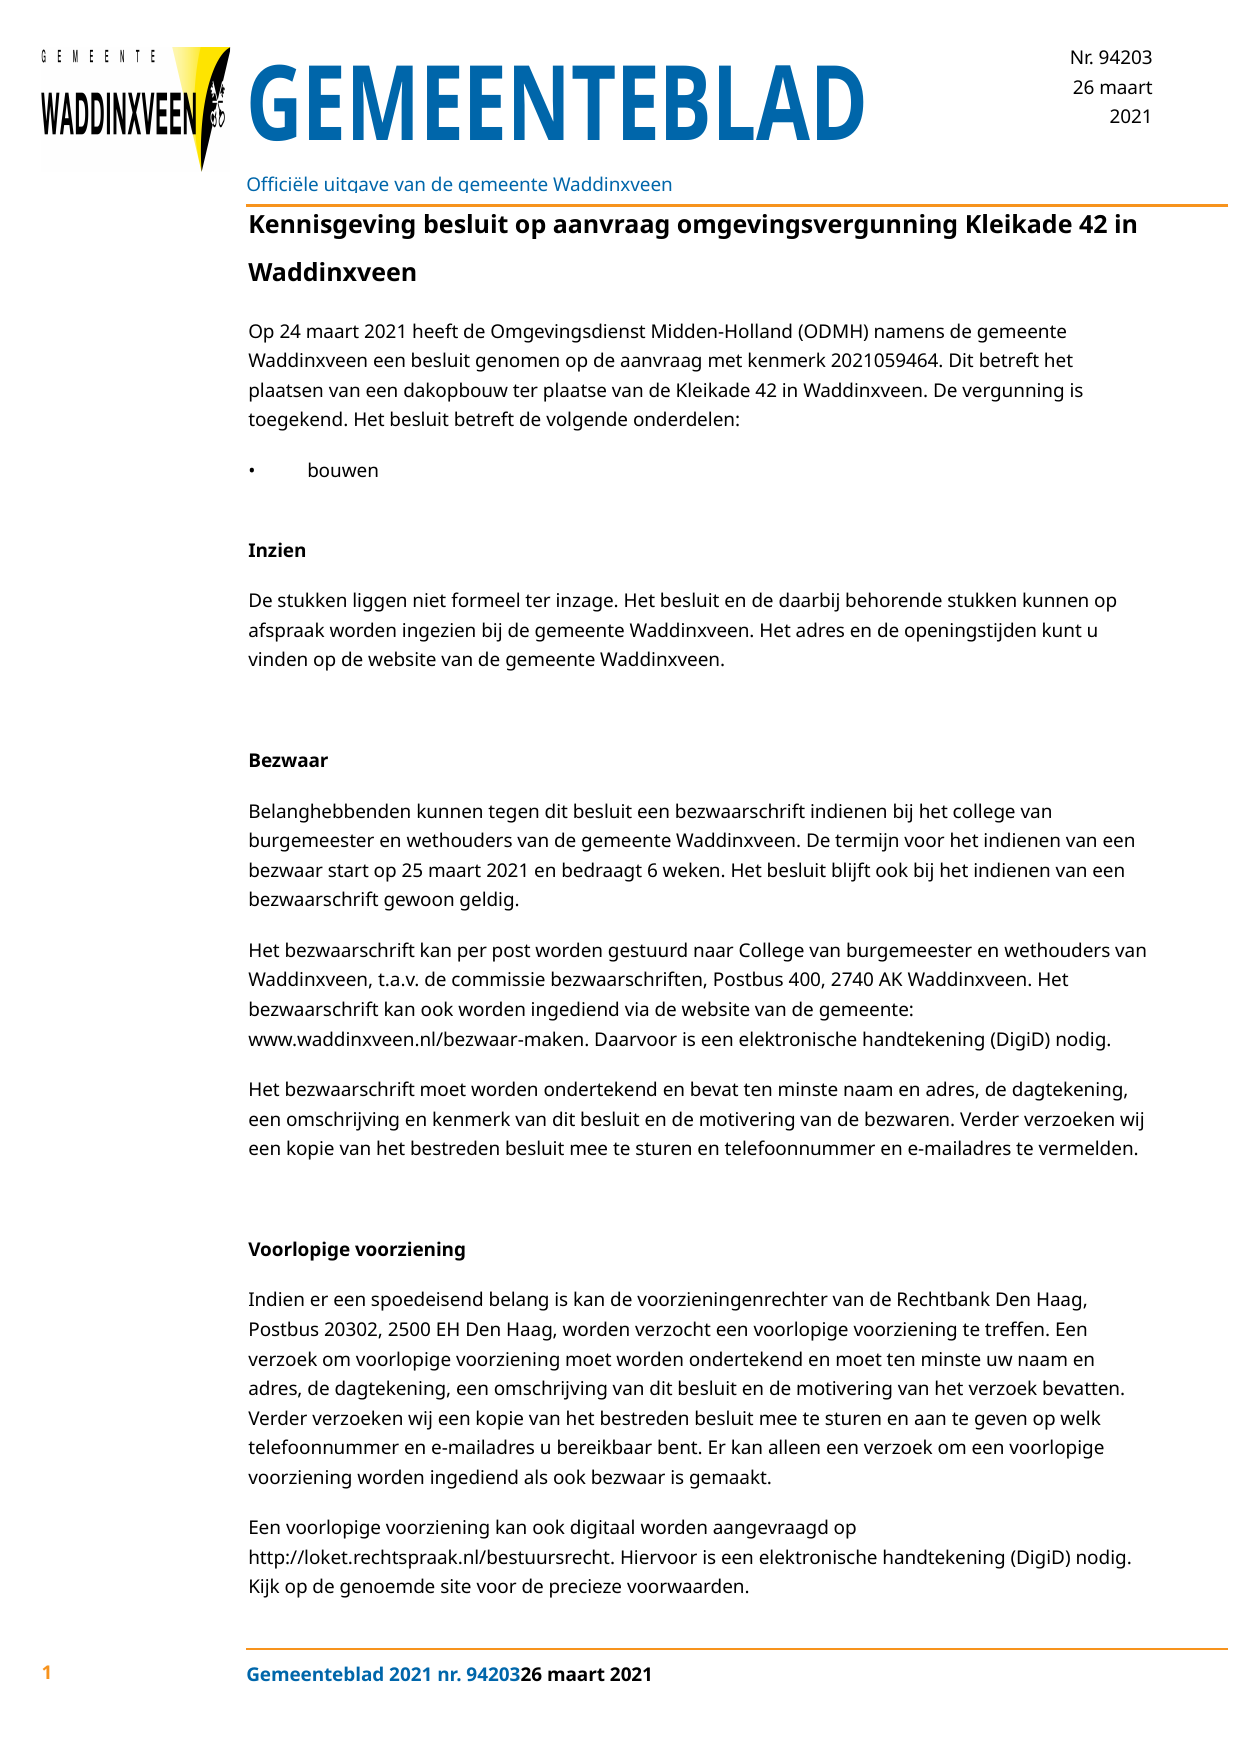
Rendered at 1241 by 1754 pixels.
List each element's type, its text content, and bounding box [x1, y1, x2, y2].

list bouwen [248, 457, 1152, 483]
text Een voorlopige voorziening kan ook digitaal worden aangevraagd op http://loket.rechtspraak.nl/bestuursrecht. Hiervoor is een elektronische handtekening (DigiD) nodig. Kijk op de genoemde site voor de precieze voorwaarden. [248, 1514, 1152, 1599]
text Voorlopige voorziening [248, 1236, 1152, 1262]
text Het bezwaarschrift kan per post worden gestuurd naar College van burgemeester en wethouders van Waddinxveen, t.a.v. de commissie bezwaarschriften, Postbus 400, 2740 AK Waddinxveen. Het bezwaarschrift kan ook worden ingediend via de website van de gemeente: www.waddinxveen.nl/bezwaar-maken. Daarvoor is een elektronische handtekening (DigiD) nodig. [248, 937, 1152, 1052]
picture [41, 47, 231, 172]
text Indien er een spoedeisend belang is kan de voorzieningenrechter van de Rechtbank Den Haag, Postbus 20302, 2500 EH Den Haag, worden verzocht een voorlopige voorziening te treffen. Een verzoek om voorlopige voorziening moet worden ondertekend en moet ten minste uw naam en adres, de dagtekening, een omschrijving van dit besluit en de motivering van het verzoek bevatten. Verder verzoeken wij een kopie van het bestreden besluit mee te sturen en aan te geven op welk telefoonnummer en e-mailadres u bereikbaar bent. Er kan alleen een verzoek om een voorlopige voorziening worden ingediend als ook bezwaar is gemaakt. [248, 1287, 1152, 1490]
text Op 24 maart 2021 heeft de Omgevingsdienst Midden-Holland (ODMH) namens de gemeente Waddinxveen een besluit genomen op de aanvraag met kenmerk 2021059464. Dit betreft het plaatsen van een dakopbouw ter plaatse van de Kleikade 42 in Waddinxveen. De vergunning is toegekend. Het besluit betreft de volgende onderdelen: [248, 318, 1152, 432]
text De stukken liggen niet formeel ter inzage. Het besluit en de daarbij behorende stukken kunnen op afspraak worden ingezien bij de gemeente Waddinxveen. Het adres en de openingstijden kunt u vinden op de website van de gemeente Waddinxveen. [248, 587, 1152, 672]
text Inzien [248, 537, 1152, 563]
text Belanghebbenden kunnen tegen dit besluit een bezwaarschrift indienen bij het college van burgemeester en wethouders van de gemeente Waddinxveen. De termijn voor het indienen van een bezwaar start op 25 maart 2021 en bedraagt 6 weken. Het besluit blijft ook bij het indienen van een bezwaarschrift gewoon geldig. [248, 798, 1152, 912]
text Kennisgeving besluit op aanvraag omgevingsvergunning Kleikade 42 in Waddinxveen [248, 207, 1152, 288]
text Bezwaar [248, 747, 1152, 773]
text Het bezwaarschrift moet worden ondertekend en bevat ten minste naam en adres, de dagtekening, een omschrijving en kenmerk van dit besluit en de motivering van de bezwaren. Verder verzoeken wij een kopie van het bestreden besluit mee te sturen en telefoonnummer en e-mailadres te vermelden. [248, 1076, 1152, 1161]
